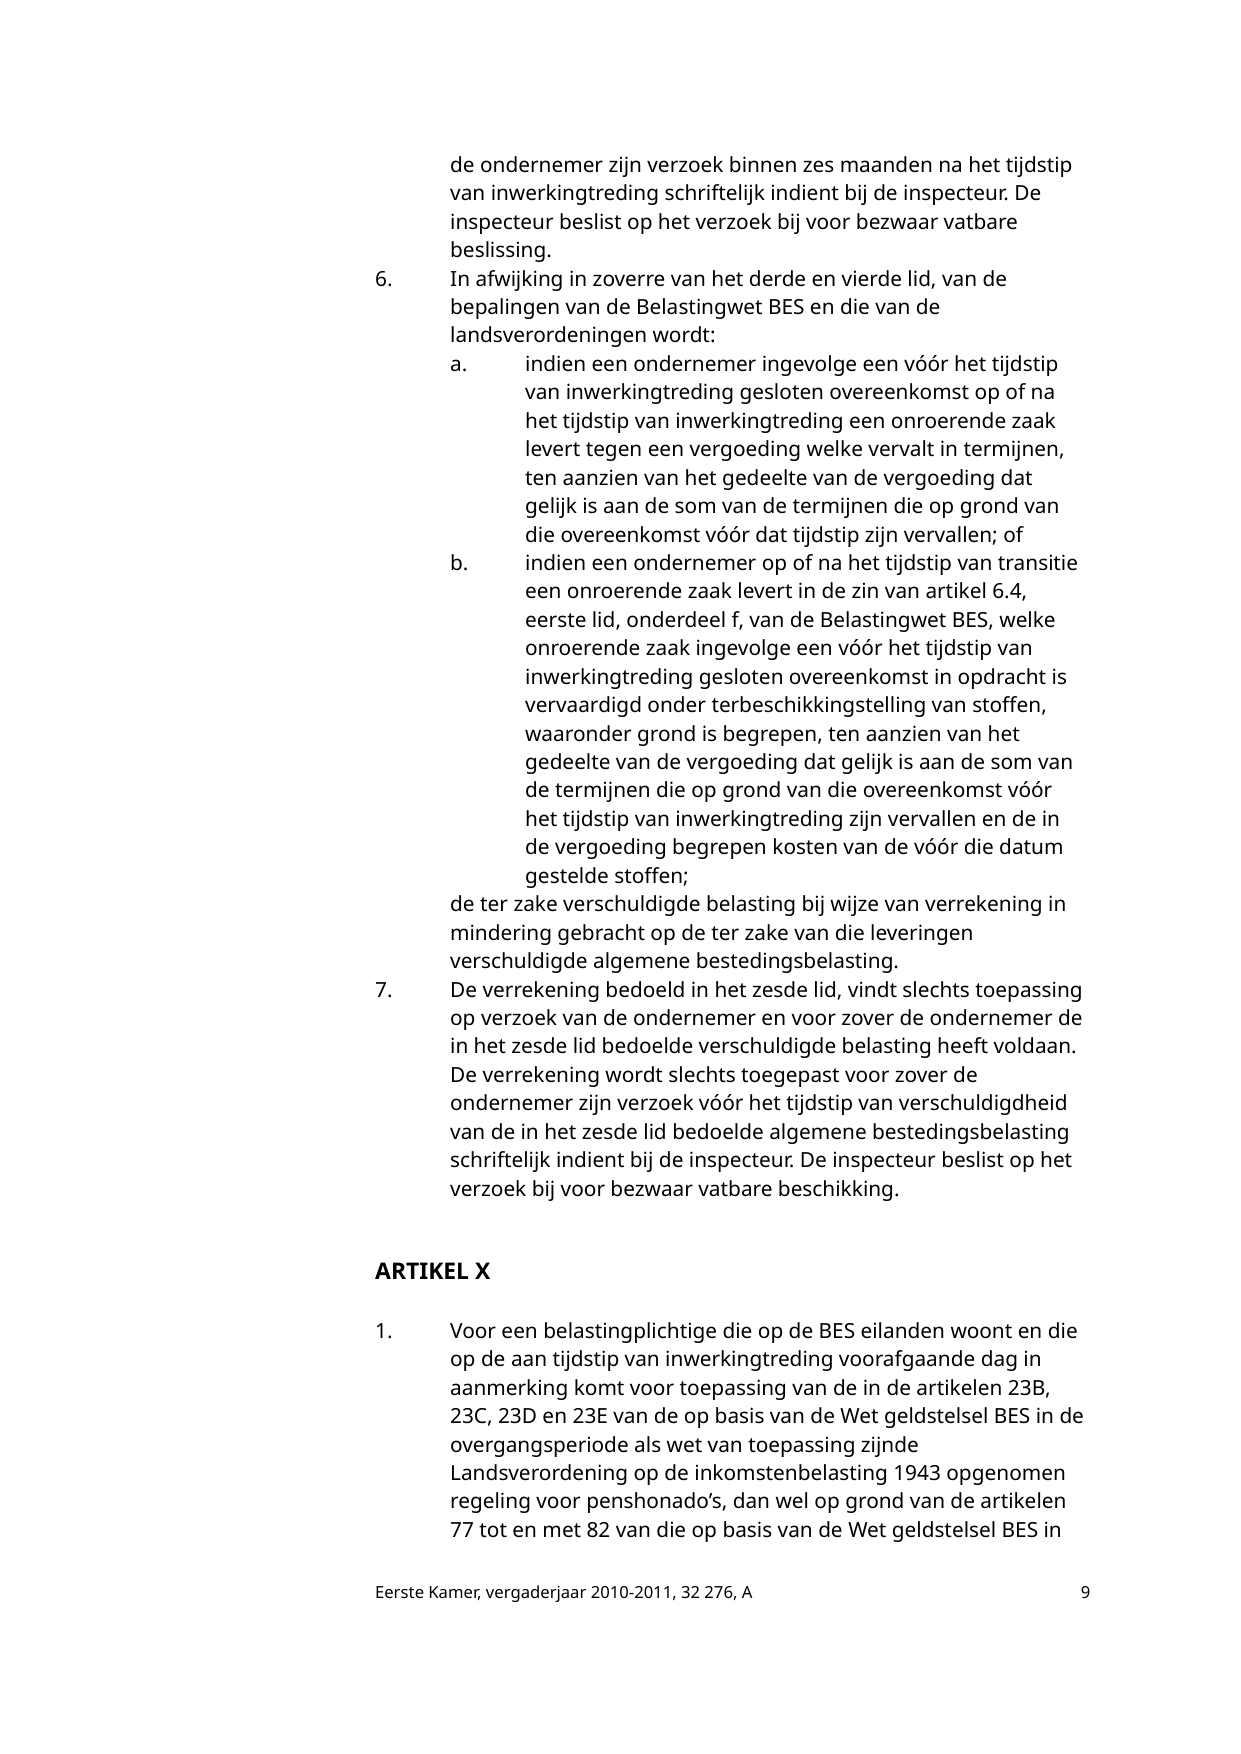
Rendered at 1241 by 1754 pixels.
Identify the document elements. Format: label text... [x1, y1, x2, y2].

list de ter zake verschuldigde belasting bij wijze van verrekening in mindering gebracht op de ter zake van die leveringen verschuldigde algemene bestedingsbelasting. [375, 889, 1090, 975]
subtitle ARTIKEL X [375, 1255, 1090, 1286]
list De verrekening bedoeld in het zesde lid, vindt slechts toepassing op verzoek van de ondernemer en voor zover de ondernemer de in het zesde lid bedoelde verschuldigde belasting heeft voldaan. De verrekening wordt slechts toegepast voor zover de ondernemer zijn verzoek vóór het tijdstip van verschuldigdheid van de in het zesde lid bedoelde algemene bestedingsbelasting schriftelijk indient bij de inspecteur. De inspecteur beslist op het verzoek bij voor bezwaar vatbare beschikking. [375, 975, 1090, 1202]
list de ondernemer zijn verzoek binnen zes maanden na het tijdstip van inwerkingtreding schriftelijk indient bij de inspecteur. De inspecteur beslist op het verzoek bij voor bezwaar vatbare beslissing. [375, 150, 1090, 264]
list indien een ondernemer ingevolge een vóór het tijdstip van inwerkingtreding gesloten overeenkomst op of na het tijdstip van inwerkingtreding een onroerende zaak levert tegen een vergoeding welke vervalt in termijnen, ten aanzien van het gedeelte van de vergoeding dat gelijk is aan de som van de termijnen die op grond van die overeenkomst vóór dat tijdstip zijn vervallen; of [450, 349, 1090, 548]
list In afwijking in zoverre van het derde en vierde lid, van de bepalingen van de Belastingwet BES en die van de landsverordeningen wordt: [375, 264, 1090, 349]
list Voor een belastingplichtige die op de BES eilanden woont en die op de aan tijdstip van inwerkingtreding voorafgaande dag in aanmerking komt voor toepassing van de in de artikelen 23B, 23C, 23D en 23E van de op basis van de Wet geldstelsel BES in de overgangsperiode als wet van toepassing zijnde Landsverordening op de inkomstenbelasting 1943 opgenomen regeling voor penshonado’s, dan wel op grond van de artikelen 77 tot en met 82 van die op basis van de Wet geldstelsel BES in [375, 1316, 1090, 1543]
list indien een ondernemer op of na het tijdstip van transitie een onroerende zaak levert in de zin van artikel 6.4, eerste lid, onderdeel f, van de Belastingwet BES, welke onroerende zaak ingevolge een vóór het tijdstip van inwerkingtreding gesloten overeenkomst in opdracht is vervaardigd onder terbeschikkingstelling van stoffen, waaronder grond is begrepen, ten aanzien van het gedeelte van de vergoeding dat gelijk is aan de som van de termijnen die op grond van die overeenkomst vóór het tijdstip van inwerkingtreding zijn vervallen en de in de vergoeding begrepen kosten van de vóór die datum gestelde stoffen; [450, 548, 1090, 889]
